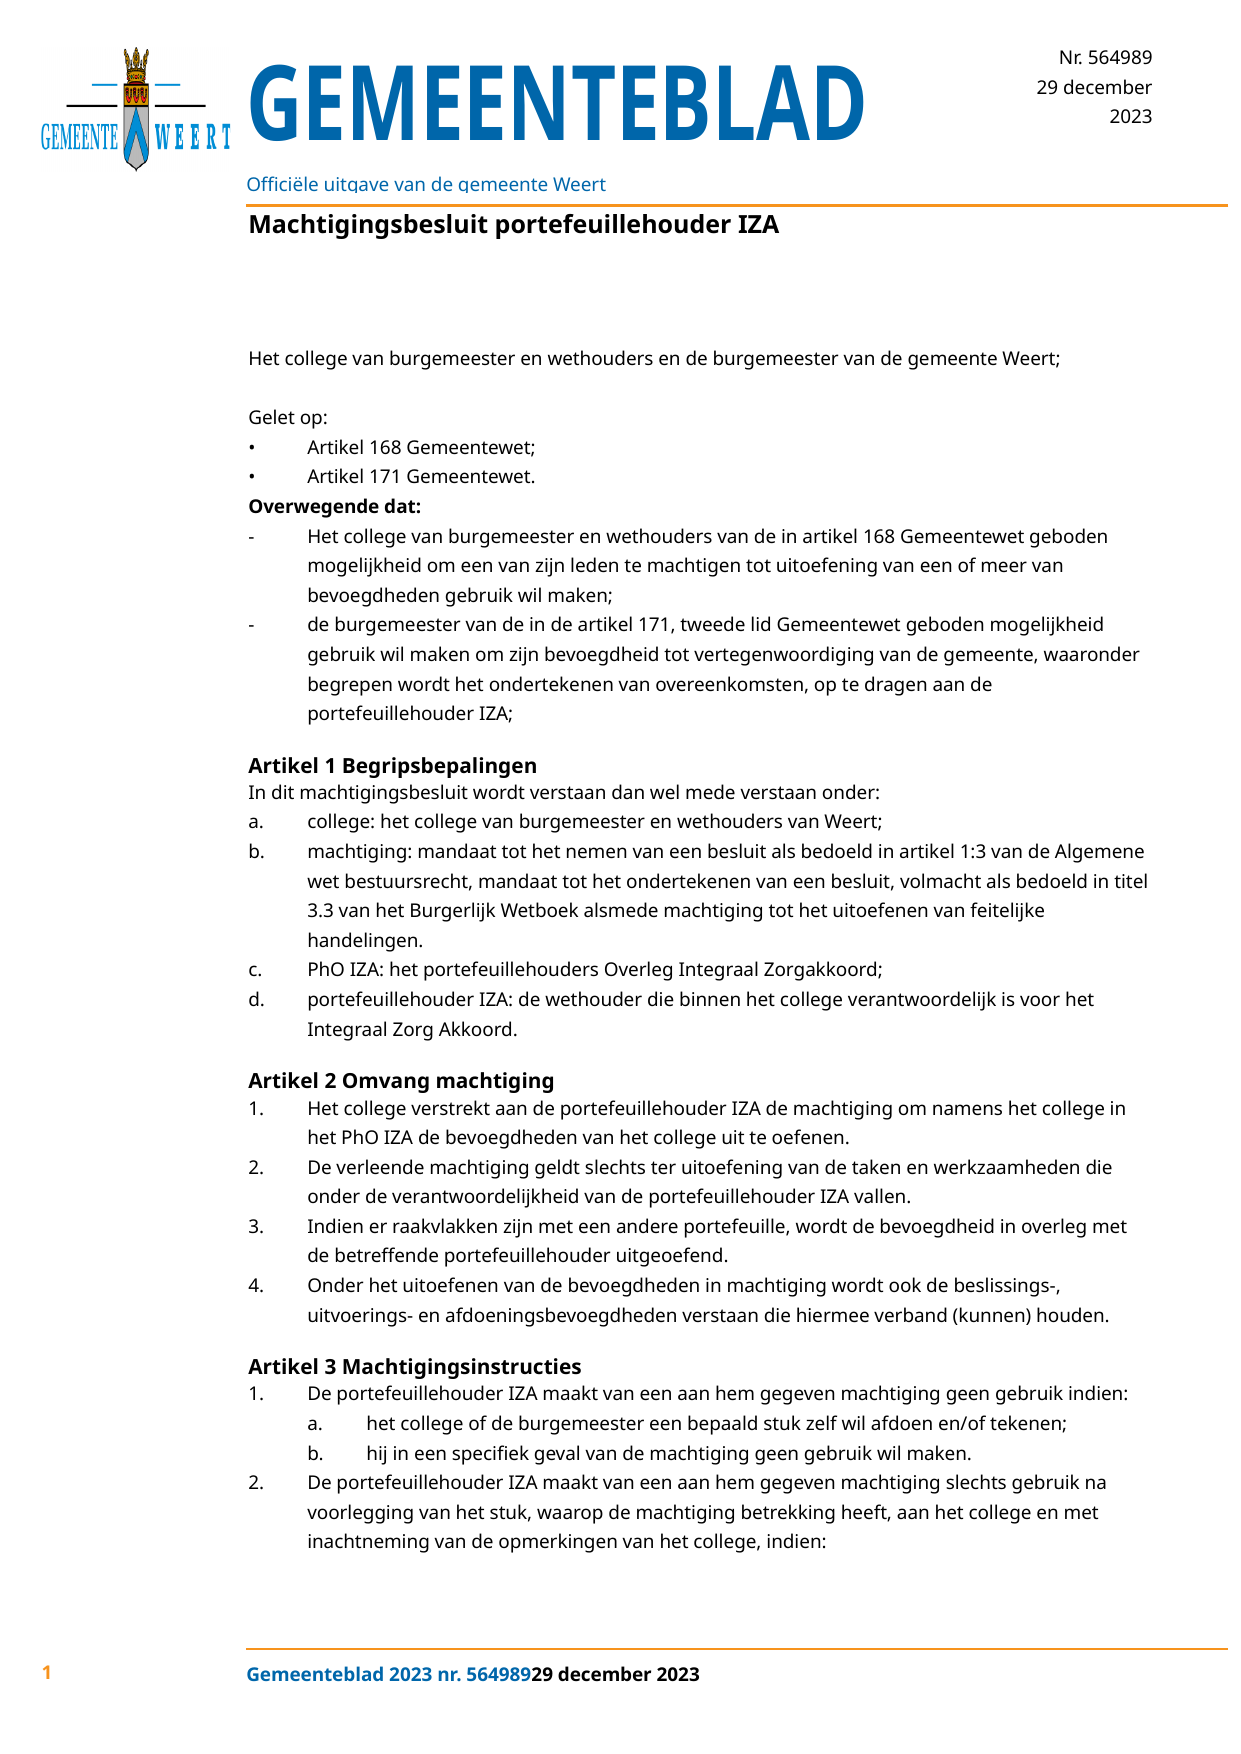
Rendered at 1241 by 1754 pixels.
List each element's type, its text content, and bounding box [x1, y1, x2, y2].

text Het college van burgemeester en wethouders en de burgemeester van de gemeente Weert; [248, 345, 1152, 371]
list de burgemeester van de in de artikel 171, tweede lid Gemeentewet geboden mogelijkheid gebruik wil maken om zijn bevoegdheid tot vertegenwoordiging van de gemeente, waaronder begrepen wordt het ondertekenen van overeenkomsten, op te dragen aan de portefeuillehouder IZA; [248, 612, 1152, 726]
picture [41, 47, 231, 172]
list hij in een specifiek geval van de machtiging geen gebruik wil maken. [307, 1440, 1152, 1466]
text Gelet op: [248, 404, 1152, 430]
text In dit machtigingsbesluit wordt verstaan dan wel mede verstaan onder: [248, 779, 1152, 805]
list Onder het uitoefenen van de bevoegdheden in machtiging wordt ook de beslissings-, uitvoerings- en afdoeningsbevoegdheden verstaan die hiermee verband (kunnen) houden. [248, 1272, 1152, 1327]
text Overwegende dat: [248, 493, 1152, 519]
list De portefeuillehouder IZA maakt van een aan hem gegeven machtiging slechts gebruik na voorlegging van het stuk, waarop de machtiging betrekking heeft, aan het college en met inachtneming van de opmerkingen van het college, indien: [248, 1469, 1152, 1554]
text Artikel 2 Omvang machtiging [248, 1066, 1152, 1095]
text Artikel 1 Begripsbepalingen [248, 751, 1152, 779]
list college: het college van burgemeester en wethouders van Weert; [248, 809, 1152, 834]
list Het college verstrekt aan de portefeuillehouder IZA de machtiging om namens het college in het PhO IZA de bevoegdheden van het college uit te oefenen. [248, 1095, 1152, 1150]
list portefeuillehouder IZA: de wethouder die binnen het college verantwoordelijk is voor het Integraal Zorg Akkoord. [248, 986, 1152, 1042]
text Machtigingsbesluit portefeuillehouder IZA [248, 207, 1152, 241]
list Indien er raakvlakken zijn met een andere portefeuille, wordt de bevoegdheid in overleg met de betreffende portefeuillehouder uitgeoefend. [248, 1213, 1152, 1268]
list Artikel 168 Gemeentewet; [248, 434, 1152, 460]
text Artikel 3 Machtigingsinstructies [248, 1352, 1152, 1381]
list het college of de burgemeester een bepaald stuk zelf wil afdoen en/of tekenen; [307, 1410, 1152, 1436]
list De verleende machtiging geldt slechts ter uitoefening van de taken en werkzaamheden die onder de verantwoordelijkheid van de portefeuillehouder IZA vallen. [248, 1154, 1152, 1209]
list machtiging: mandaat tot het nemen van een besluit als bedoeld in artikel 1:3 van de Algemene wet bestuursrecht, mandaat tot het ondertekenen van een besluit, volmacht als bedoeld in titel 3.3 van het Burgerlijk Wetboek alsmede machtiging tot het uitoefenen van feitelijke handelingen. [248, 838, 1152, 953]
list PhO IZA: het portefeuillehouders Overleg Integraal Zorgakkoord; [248, 957, 1152, 982]
list Artikel 171 Gemeentewet. [248, 464, 1152, 489]
list De portefeuillehouder IZA maakt van een aan hem gegeven machtiging geen gebruik indien: [248, 1381, 1152, 1406]
list Het college van burgemeester en wethouders van de in artikel 168 Gemeentewet geboden mogelijkheid om een van zijn leden te machtigen tot uitoefening van een of meer van bevoegdheden gebruik wil maken; [248, 523, 1152, 608]
